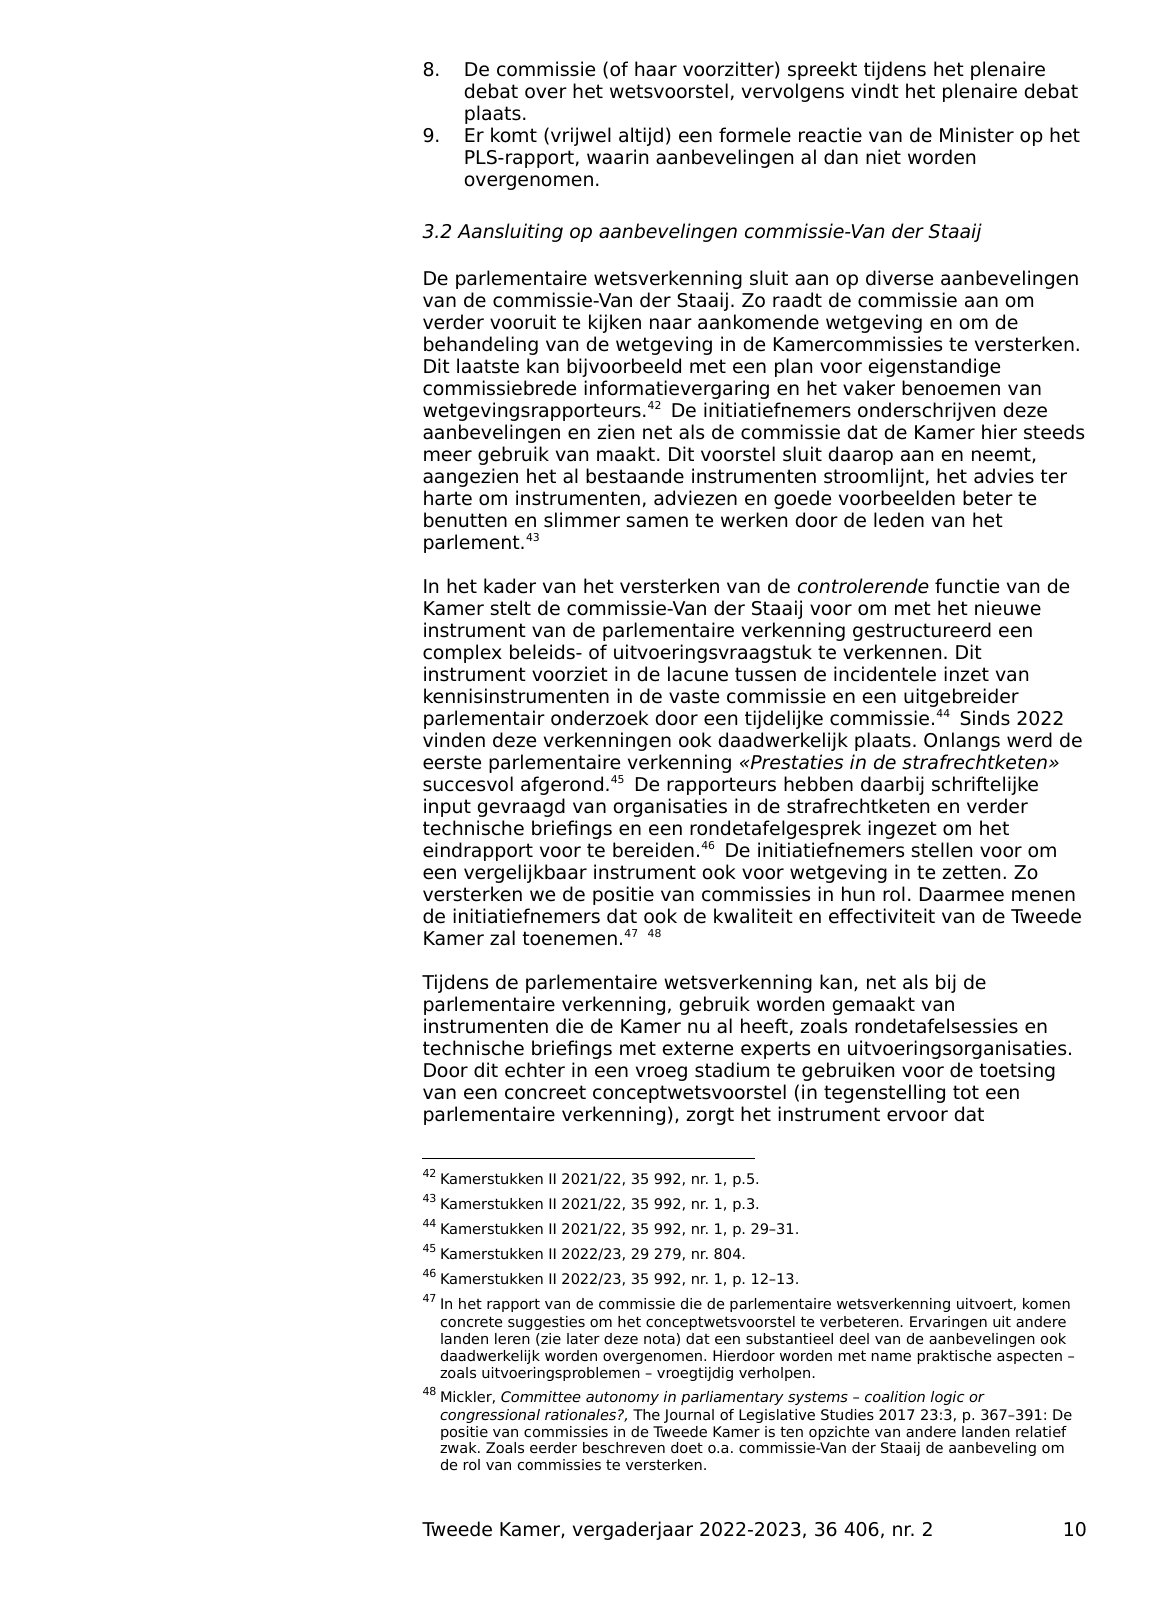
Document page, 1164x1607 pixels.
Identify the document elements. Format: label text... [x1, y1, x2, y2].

subtitle 3.2 Aansluiting op aanbevelingen commissie-Van der Staaij [422, 221, 1087, 243]
text In het kader van het versterken van de controlerende functie van de Kamer stelt de commissie-Van der Staaij voor om met het nieuwe instrument van de parlementaire verkenning gestructureerd een complex beleids- of uitvoeringsvraagstuk te verkennen. Dit instrument voorziet in de lacune tussen de incidentele inzet van kennisinstrumenten in de vaste commissie en een uitgebreider parlementair onderzoek door een tijdelijke commissie. Sinds 2022 vinden deze verkenningen ook daadwerkelijk plaats. Onlangs werd de eerste parlementaire verkenning «Prestaties in de strafrechtketen» succesvol afgerond. De rapporteurs hebben daarbij schriftelijke input gevraagd van organisaties in de strafrechtketen en verder technische briefings en een rondetafelgesprek ingezet om het eindrapport voor te bereiden. De initiatiefnemers stellen voor om een vergelijkbaar instrument ook voor wetgeving in te zetten. Zo versterken we de positie van commissies in hun rol. Daarmee menen de initiatiefnemers dat ook de kwaliteit en effectiviteit van de Tweede Kamer zal toenemen. [422, 576, 1087, 949]
text Kamerstukken II 2021/22, 35 992, nr. 1, p. 29–31. [422, 1217, 1087, 1239]
text Kamerstukken II 2022/23, 29 279, nr. 804. [422, 1242, 1087, 1264]
text Kamerstukken II 2021/22, 35 992, nr. 1, p.5. [422, 1167, 1087, 1189]
text De parlementaire wetsverkenning sluit aan op diverse aanbevelingen van de commissie-Van der Staaij. Zo raadt de commissie aan om verder vooruit te kijken naar aankomende wetgeving en om de behandeling van de wetgeving in de Kamercommissies te versterken. Dit laatste kan bijvoorbeeld met een plan voor eigenstandige commissiebrede informatievergaring en het vaker benoemen van wetgevingsrapporteurs. De initiatiefnemers onderschrijven deze aanbevelingen en zien net als de commissie dat de Kamer hier steeds meer gebruik van maakt. Dit voorstel sluit daarop aan en neemt, aangezien het al bestaande instrumenten stroomlijnt, het advies ter harte om instrumenten, adviezen en goede voorbeelden beter te benutten en slimmer samen te werken door de leden van het parlement. [422, 268, 1087, 554]
text Tijdens de parlementaire wetsverkenning kan, net als bij de parlementaire verkenning, gebruik worden gemaakt van instrumenten die de Kamer nu al heeft, zoals rondetafelsessies en technische briefings met externe experts en uitvoeringsorganisaties. Door dit echter in een vroeg stadium te gebruiken voor de toetsing van een concreet conceptwetsvoorstel (in tegenstelling tot een parlementaire verkenning), zorgt het instrument ervoor dat [422, 972, 1087, 1126]
text 8. De commissie (of haar voorzitter) spreekt tijdens het plenaire debat over het wetsvoorstel, vervolgens vindt het plenaire debat plaats. [422, 59, 1087, 125]
text Mickler, Committee autonomy in parliamentary systems – coalition logic or congressional rationales?, The Journal of Legislative Studies 2017 23:3, p. 367–391: De positie van commissies in de Tweede Kamer is ten opzichte van andere landen relatief zwak. Zoals eerder beschreven doet o.a. commissie-Van der Staaij de aanbeveling om de rol van commissies te versterken. [422, 1385, 1087, 1474]
text Kamerstukken II 2021/22, 35 992, nr. 1, p.3. [422, 1192, 1087, 1214]
text In het rapport van de commissie die de parlementaire wetsverkenning uitvoert, komen concrete suggesties om het conceptwetsvoorstel te verbeteren. Ervaringen uit andere landen leren (zie later deze nota) dat een substantieel deel van de aanbevelingen ook daadwerkelijk worden overgenomen. Hierdoor worden met name praktische aspecten – zoals uitvoeringsproblemen – vroegtijdig verholpen. [422, 1292, 1087, 1382]
text Kamerstukken II 2022/23, 35 992, nr. 1, p. 12–13. [422, 1267, 1087, 1289]
text 9. Er komt (vrijwel altijd) een formele reactie van de Minister op het PLS-rapport, waarin aanbevelingen al dan niet worden overgenomen. [422, 125, 1087, 191]
